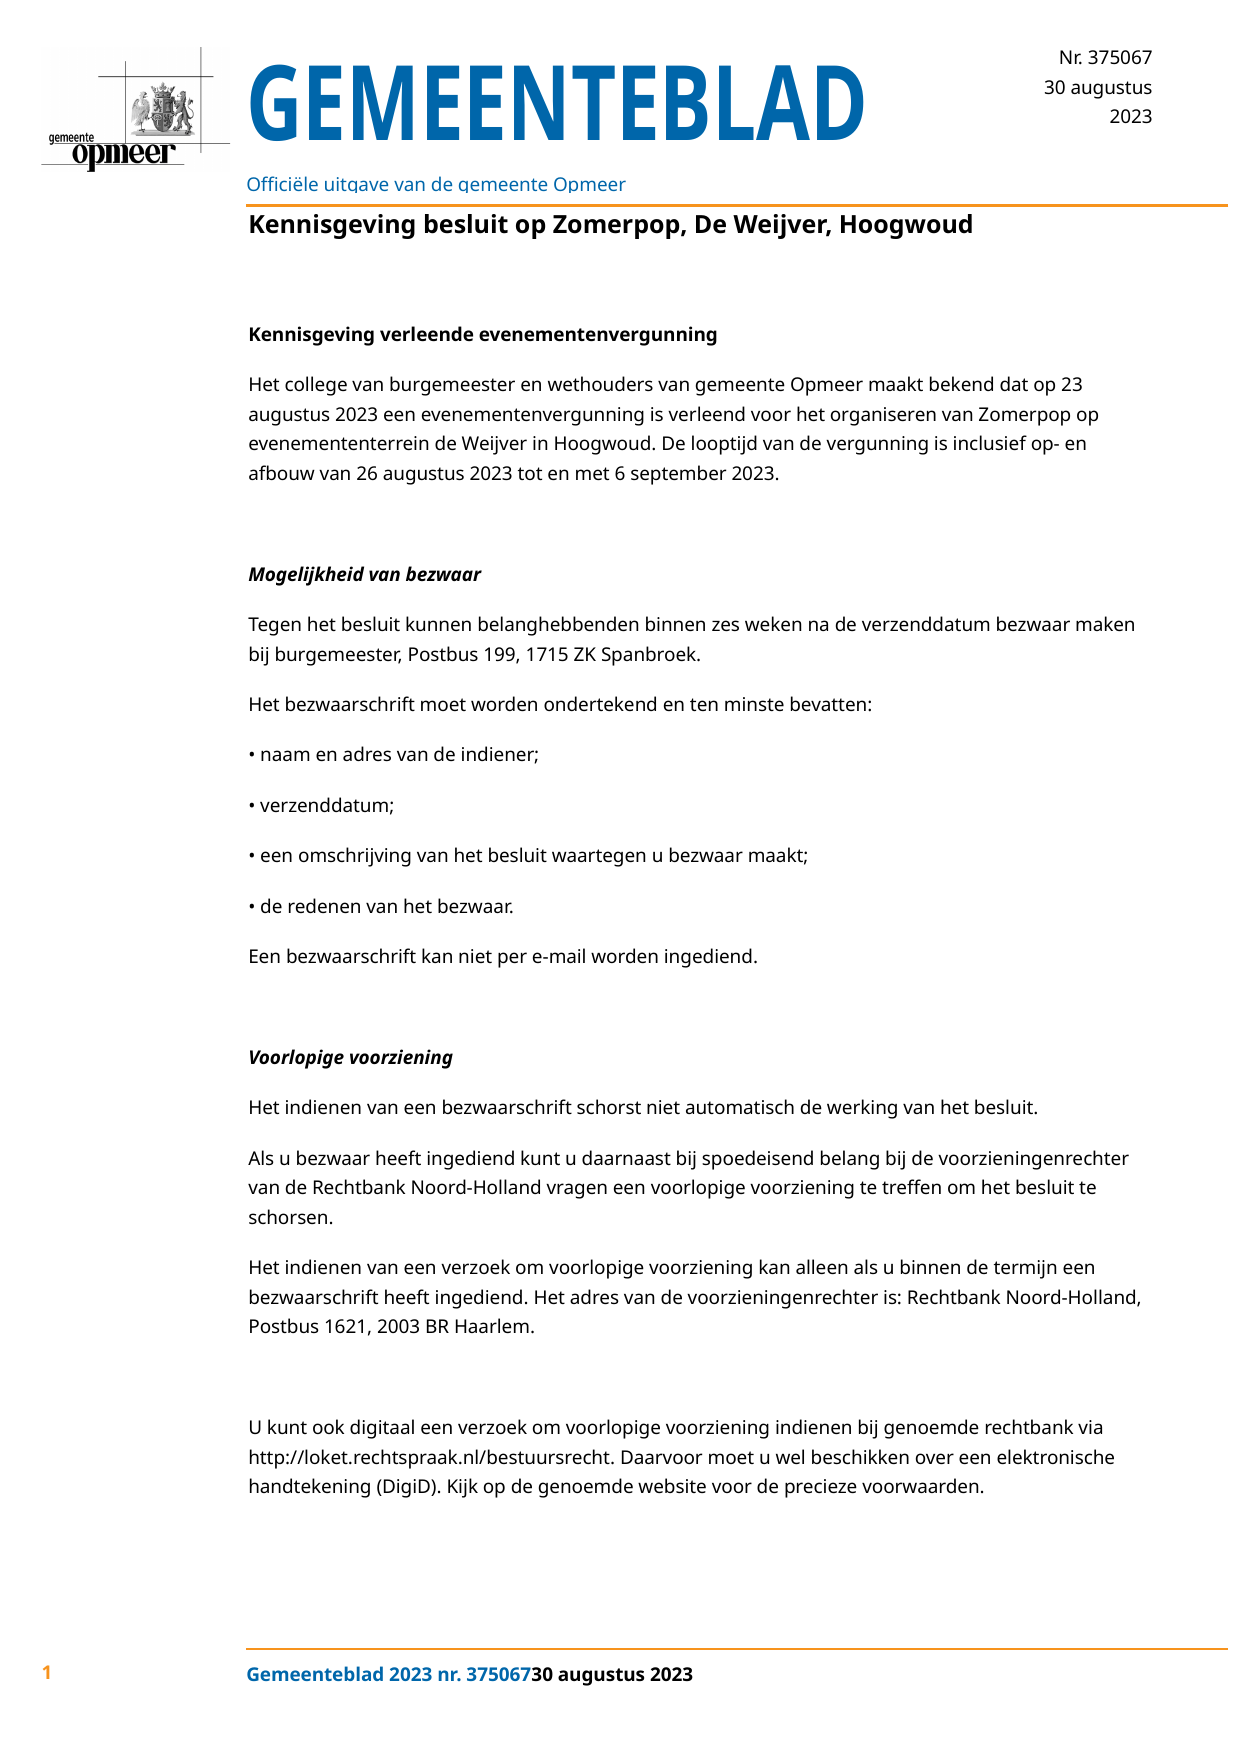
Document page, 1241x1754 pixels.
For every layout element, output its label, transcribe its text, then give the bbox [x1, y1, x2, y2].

text Als u bezwaar heeft ingediend kunt u daarnaast bij spoedeisend belang bij de voorzieningenrechter van de Rechtbank Noord-Holland vragen een voorlopige voorziening te treffen om het besluit te schorsen. [248, 1145, 1152, 1230]
text • verzenddatum; [248, 792, 1152, 818]
text Het indienen van een verzoek om voorlopige voorziening kan alleen als u binnen de termijn een bezwaarschrift heeft ingediend. Het adres van de voorzieningenrechter is: Rechtbank Noord-Holland, Postbus 1621, 2003 BR Haarlem. [248, 1254, 1152, 1339]
text Mogelijkheid van bezwaar [248, 561, 1152, 586]
text Voorlopige voorziening [248, 1044, 1152, 1070]
text Een bezwaarschrift kan niet per e-mail worden ingediend. [248, 943, 1152, 969]
text Het indienen van een bezwaarschrift schorst niet automatisch de werking van het besluit. [248, 1094, 1152, 1120]
text Het college van burgemeester en wethouders van gemeente Opmeer maakt bekend dat op 23 augustus 2023 een evenementenvergunning is verleend voor het organiseren van Zomerpop op evenemententerrein de Weijver in Hoogwoud. De looptijd van de vergunning is inclusief op- en afbouw van 26 augustus 2023 tot en met 6 september 2023. [248, 371, 1152, 486]
picture [41, 47, 231, 172]
text Tegen het besluit kunnen belanghebbenden binnen zes weken na de verzenddatum bezwaar maken bij burgemeester, Postbus 199, 1715 ZK Spanbroek. [248, 611, 1152, 666]
text • naam en adres van de indiener; [248, 742, 1152, 767]
text Het bezwaarschrift moet worden ondertekend en ten minste bevatten: [248, 691, 1152, 717]
text Kennisgeving verleende evenementenvergunning [248, 321, 1152, 346]
text U kunt ook digitaal een verzoek om voorlopige voorziening indienen bij genoemde rechtbank via http://loket.rechtspraak.nl/bestuursrecht. Daarvoor moet u wel beschikken over een elektronische handtekening (DigiD). Kijk op de genoemde website voor de precieze voorwaarden. [248, 1414, 1152, 1499]
text • de redenen van het bezwaar. [248, 893, 1152, 918]
text • een omschrijving van het besluit waartegen u bezwaar maakt; [248, 842, 1152, 868]
text Kennisgeving besluit op Zomerpop, De Weijver, Hoogwoud [248, 207, 1152, 241]
